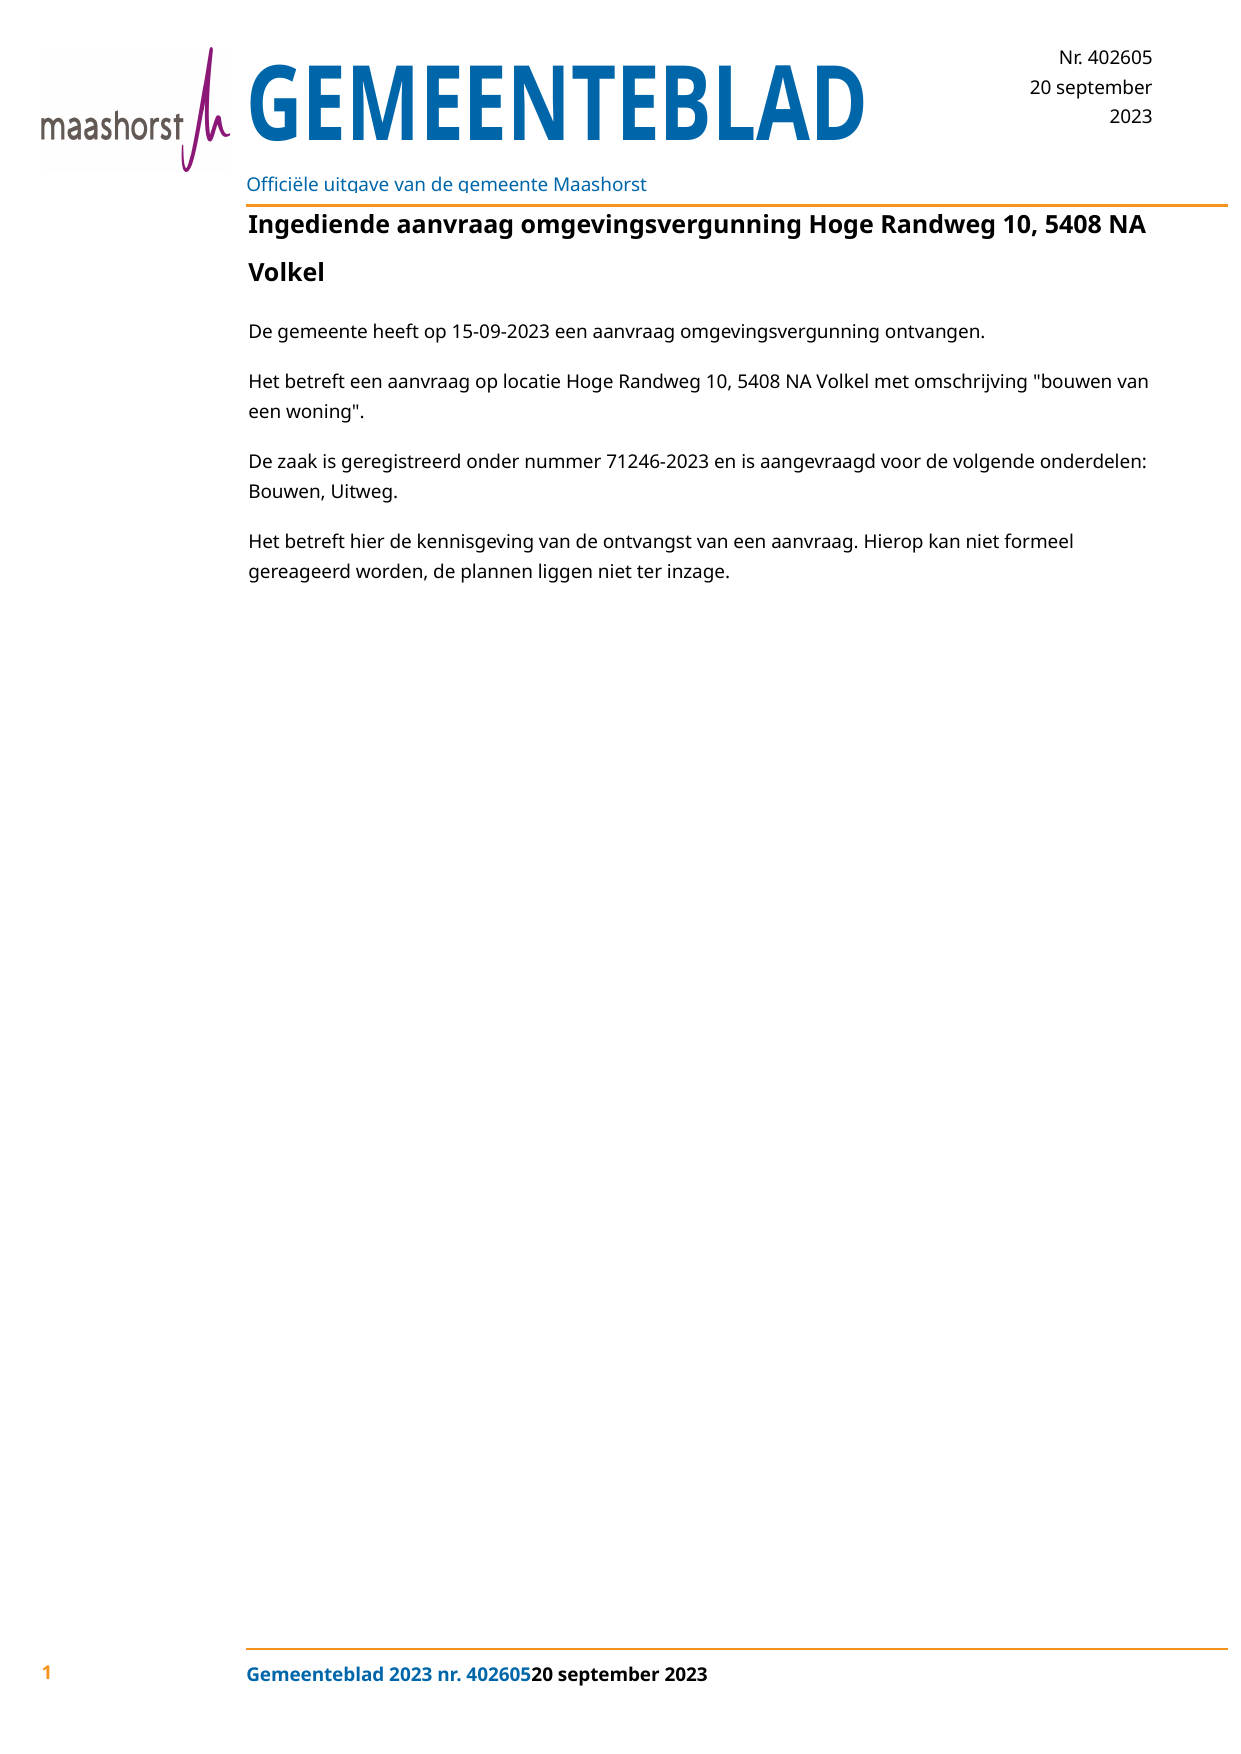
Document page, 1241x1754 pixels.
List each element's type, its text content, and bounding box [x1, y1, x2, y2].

picture [41, 47, 231, 172]
text De zaak is geregistreerd onder nummer 71246-2023 en is aangevraagd voor de volgende onderdelen: Bouwen, Uitweg. [248, 448, 1152, 504]
text De gemeente heeft op 15-09-2023 een aanvraag omgevingsvergunning ontvangen. [248, 318, 1152, 344]
text Het betreft een aanvraag op locatie Hoge Randweg 10, 5408 NA Volkel met omschrijving "bouwen van een woning". [248, 368, 1152, 424]
text Ingediende aanvraag omgevingsvergunning Hoge Randweg 10, 5408 NA Volkel [248, 207, 1152, 288]
text Het betreft hier de kennisgeving van de ontvangst van een aanvraag. Hierop kan niet formeel gereageerd worden, de plannen liggen niet ter inzage. [248, 528, 1152, 584]
